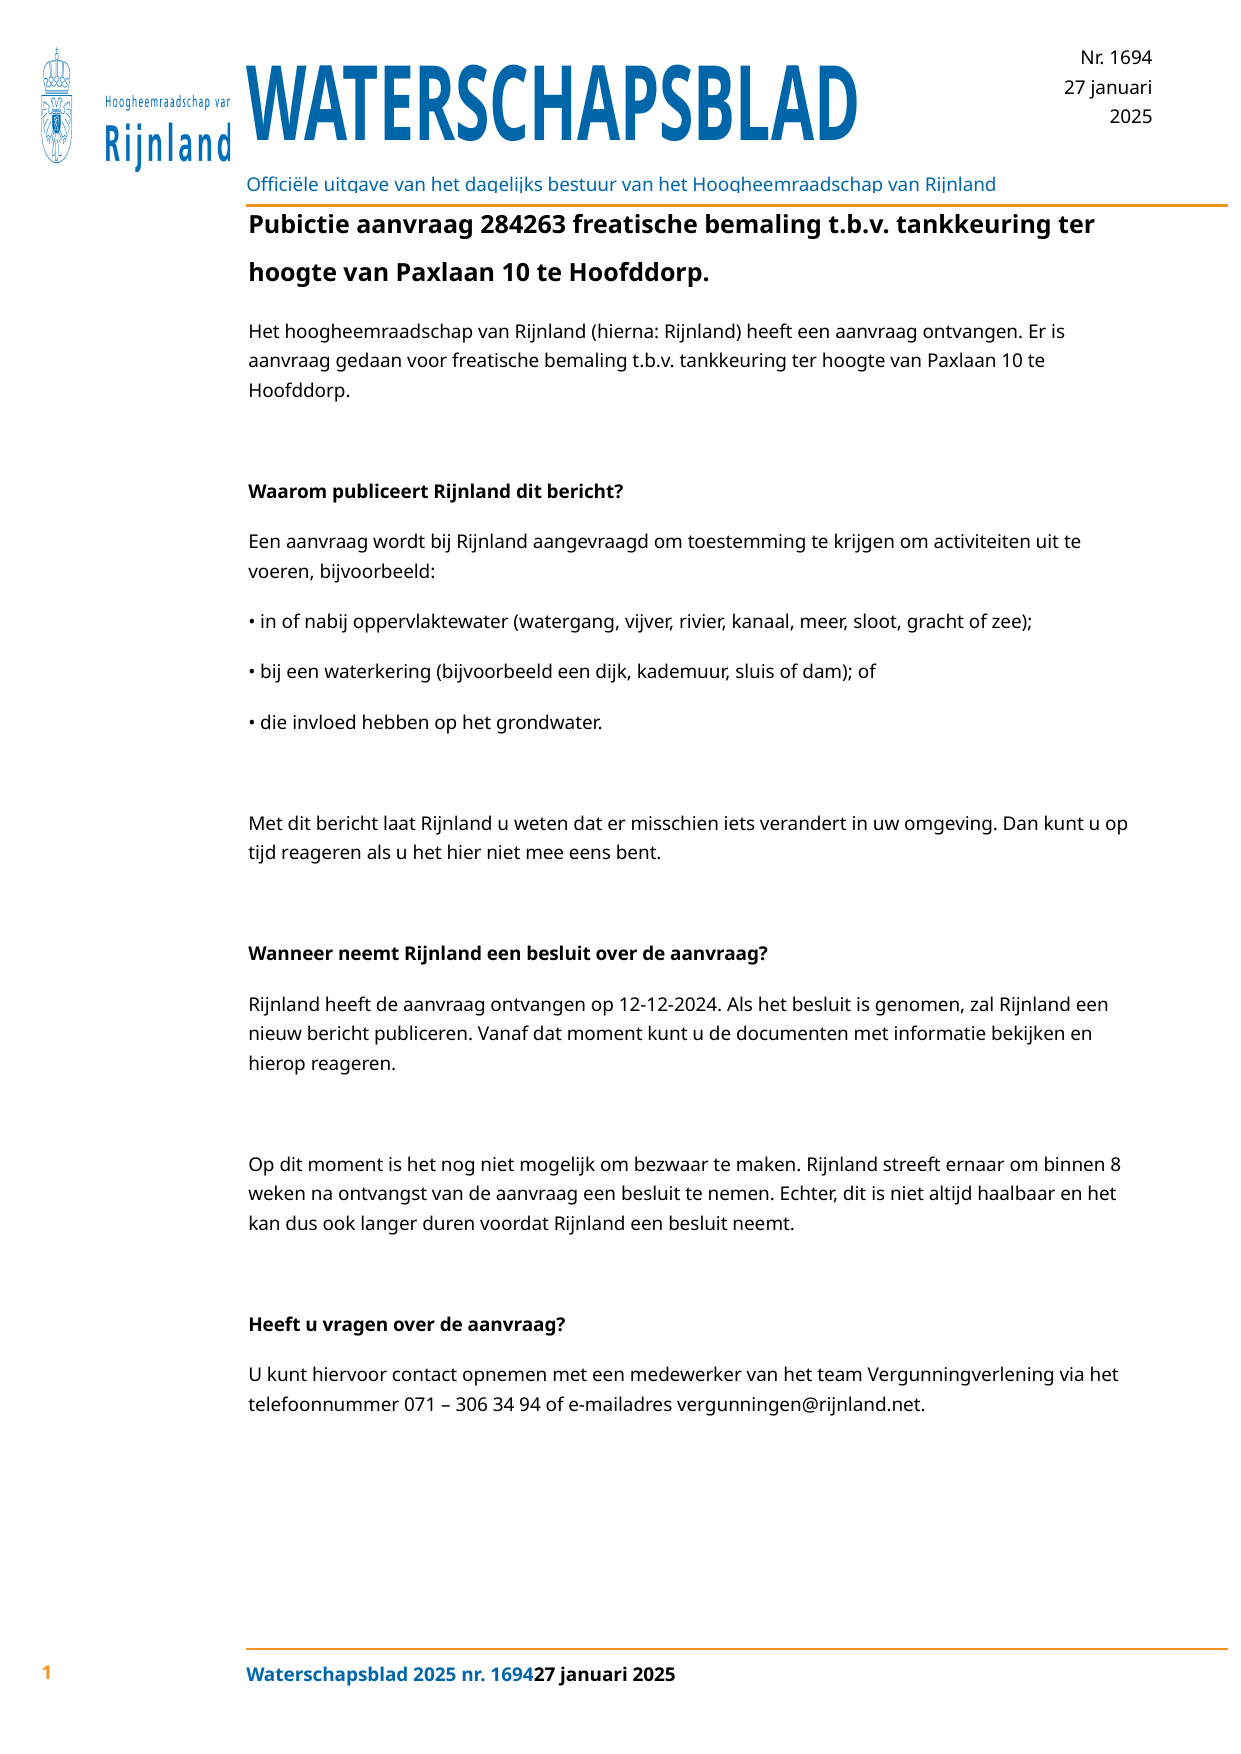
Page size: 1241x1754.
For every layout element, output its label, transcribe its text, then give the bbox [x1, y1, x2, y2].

text Pubictie aanvraag 284263 freatische bemaling t.b.v. tankkeuring ter hoogte van Paxlaan 10 te Hoofddorp. [248, 207, 1152, 288]
picture [41, 47, 231, 172]
text • die invloed hebben op het grondwater. [248, 709, 1152, 735]
text Een aanvraag wordt bij Rijnland aangevraagd om toestemming te krijgen om activiteiten uit te voeren, bijvoorbeeld: [248, 528, 1152, 584]
text Met dit bericht laat Rijnland u weten dat er misschien iets verandert in uw omgeving. Dan kunt u op tijd reageren als u het hier niet mee eens bent. [248, 810, 1152, 865]
text U kunt hiervoor contact opnemen met een medewerker van het team Vergunningverlening via het telefoonnummer 071 – 306 34 94 of e-mailadres vergunningen@rijnland.net. [248, 1361, 1152, 1417]
text • in of nabij oppervlaktewater (watergang, vijver, rivier, kanaal, meer, sloot, gracht of zee); [248, 608, 1152, 634]
text Het hoogheemraadschap van Rijnland (hierna: Rijnland) heeft een aanvraag ontvangen. Er is aanvraag gedaan voor freatische bemaling t.b.v. tankkeuring ter hoogte van Paxlaan 10 te Hoofddorp. [248, 318, 1152, 403]
text Heeft u vragen over de aanvraag? [248, 1311, 1152, 1337]
text • bij een waterkering (bijvoorbeeld een dijk, kademuur, sluis of dam); of [248, 659, 1152, 684]
text Rijnland heeft de aanvraag ontvangen op 12-12-2024. Als het besluit is genomen, zal Rijnland een nieuw bericht publiceren. Vanaf dat moment kunt u de documenten met informatie bekijken en hierop reageren. [248, 991, 1152, 1076]
text Waarom publiceert Rijnland dit bericht? [248, 478, 1152, 504]
text Wanneer neemt Rijnland een besluit over de aanvraag? [248, 940, 1152, 966]
text Op dit moment is het nog niet mogelijk om bezwaar te maken. Rijnland streeft ernaar om binnen 8 weken na ontvangst van de aanvraag een besluit te nemen. Echter, dit is niet altijd haalbaar en het kan dus ook langer duren voordat Rijnland een besluit neemt. [248, 1151, 1152, 1236]
